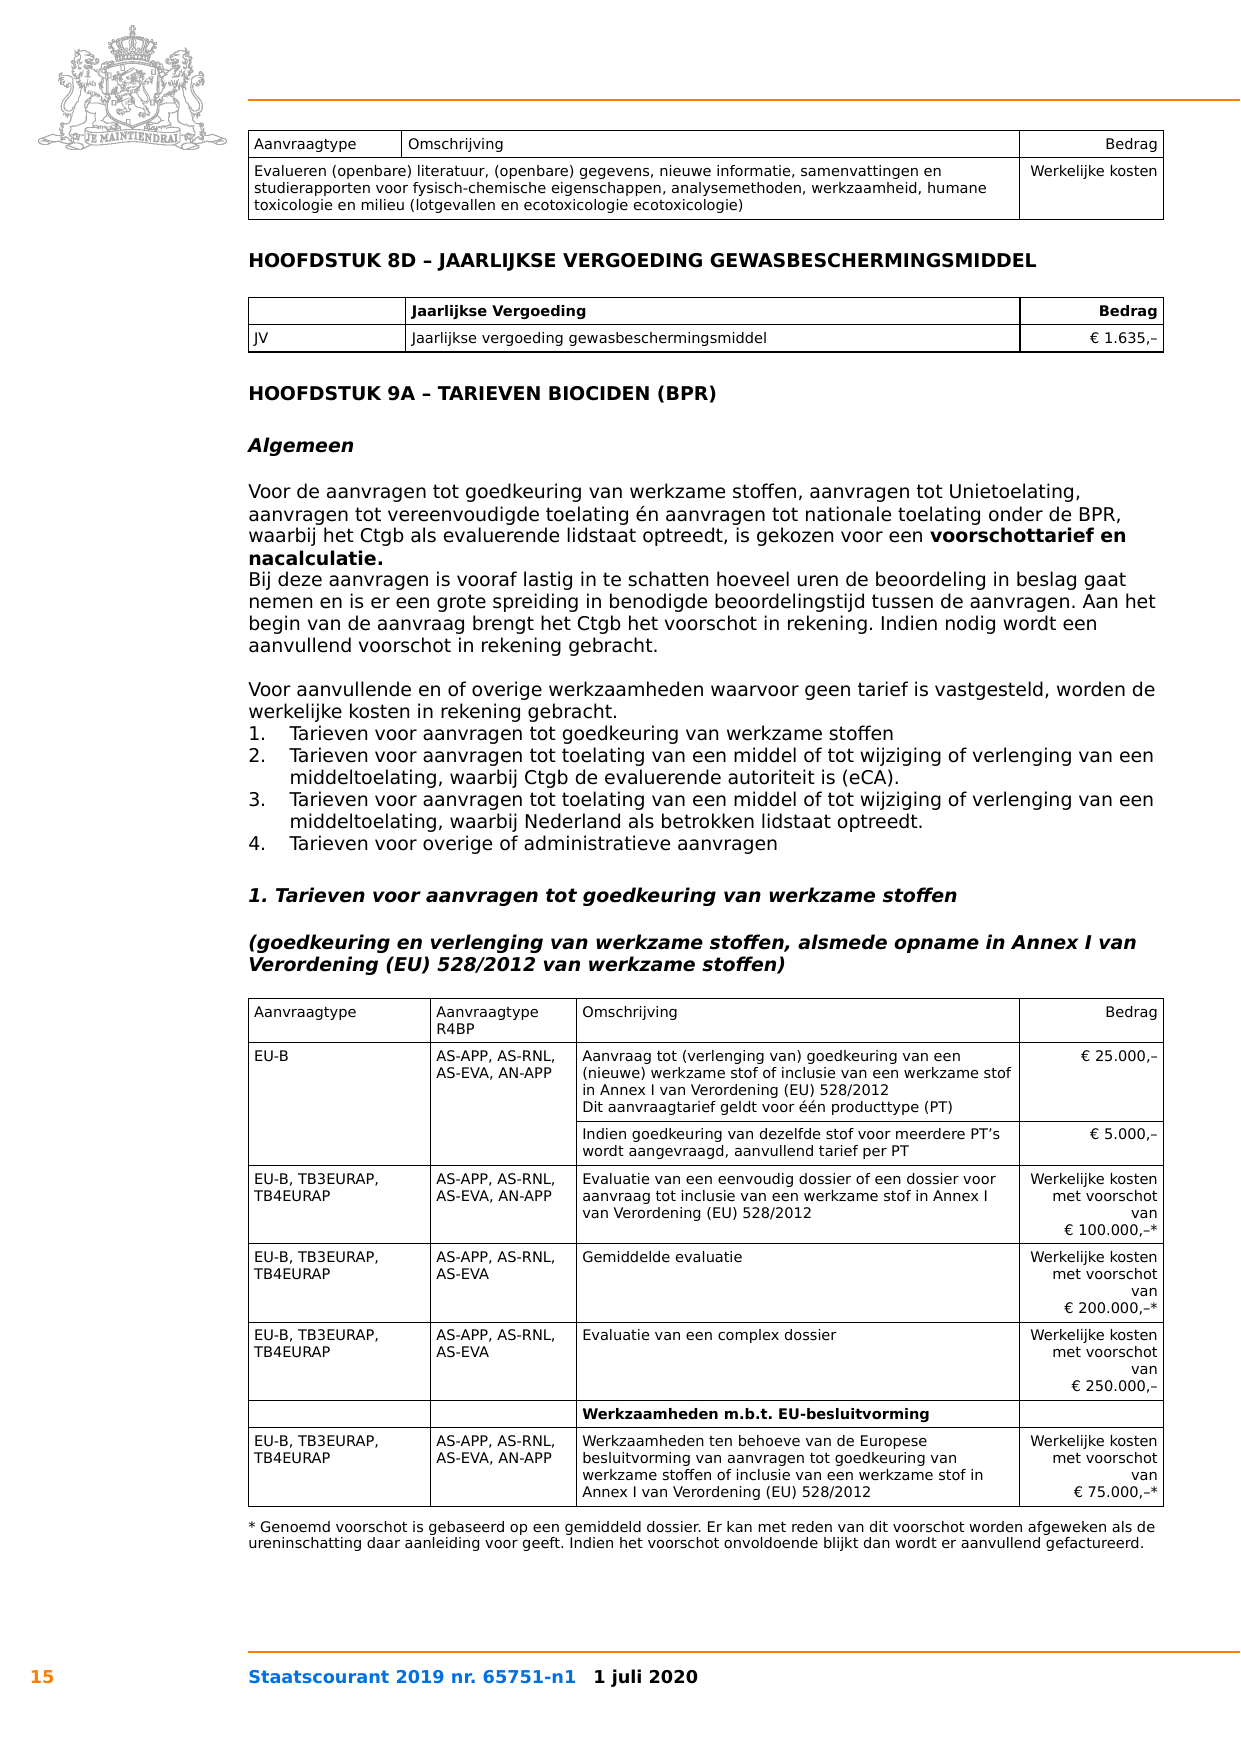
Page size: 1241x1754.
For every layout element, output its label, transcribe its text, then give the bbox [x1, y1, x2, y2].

table_cell Werkelijke kosten met voorschot van € 250.000,– [1020, 1323, 1163, 1400]
table_cell AS-APP, AS-RNL, AS-EVA, AN-APP [431, 1166, 576, 1243]
table_cell Evaluatie van een eenvoudig dossier of een dossier voor aanvraag tot inclusie van een werkzame stof in Annex I van Verordening (EU) 528/2012 [577, 1166, 1019, 1243]
subtitle HOOFDSTUK 9A – TARIEVEN BIOCIDEN (BPR) [248, 382, 1163, 404]
table_header Jaarlijkse Vergoeding [406, 298, 1019, 324]
table_header Aanvraagtype R4BP [431, 999, 576, 1042]
table_cell [431, 1401, 576, 1427]
text Voor aanvullende en of overige werkzaamheden waarvoor geen tarief is vastgesteld, worden de werkelijke kosten in rekening gebracht. [248, 679, 1163, 723]
table_cell EU-B, TB3EURAP, TB4EURAP [249, 1244, 430, 1322]
table_header Bedrag [1020, 131, 1163, 157]
text 1. Tarieven voor aanvragen tot goedkeuring van werkzame stoffen [248, 723, 1163, 745]
text (goedkeuring en verlenging van werkzame stoffen, alsmede opname in Annex I van Verordening (EU) 528/2012 van werkzame stoffen) [248, 932, 1163, 976]
text 2. Tarieven voor aanvragen tot toelating van een middel of tot wijziging of verlenging van een middeltoelating, waarbij Ctgb de evaluerende autoriteit is (eCA). [248, 745, 1163, 789]
table_cell AS-APP, AS-RNL, AS-EVA [431, 1244, 576, 1322]
text 3. Tarieven voor aanvragen tot toelating van een middel of tot wijziging of verlenging van een middeltoelating, waarbij Nederland als betrokken lidstaat optreedt. [248, 789, 1163, 833]
table_cell Werkzaamheden ten behoeve van de Europese besluitvorming van aanvragen tot goedkeuring van werkzame stoffen of inclusie van een werkzame stof in Annex I van Verordening (EU) 528/2012 [577, 1428, 1019, 1506]
table_cell Werkzaamheden m.b.t. EU-besluitvorming [577, 1401, 1019, 1427]
table_cell Evalueren (openbare) literatuur, (openbare) gegevens, nieuwe informatie, samenvattingen en studierapporten voor fysisch-chemische eigenschappen, analysemethoden, werkzaamheid, humane toxicologie en milieu (lotgevallen en ecotoxicologie ecotoxicologie) [249, 158, 1019, 219]
table_header Aanvraagtype [249, 131, 401, 157]
subtitle 1. Tarieven voor aanvragen tot goedkeuring van werkzame stoffen [248, 885, 1163, 907]
subtitle HOOFDSTUK 8D – JAARLIJKSE VERGOEDING GEWASBESCHERMINGSMIDDEL [248, 250, 1163, 272]
table_header Aanvraagtype [249, 999, 430, 1042]
table_cell Werkelijke kosten met voorschot van € 200.000,–* [1020, 1244, 1163, 1322]
table_cell * Genoemd voorschot is gebaseerd op een gemiddeld dossier. Er kan met reden van dit voorschot worden afgeweken als de ureninschatting daar aanleiding voor geeft. Indien het voorschot onvoldoende blijkt dan wordt er aanvullend gefactureerd. [248, 1507, 1163, 1552]
table_cell EU-B, TB3EURAP, TB4EURAP [249, 1323, 430, 1400]
table_header Omschrijving [402, 131, 1019, 157]
table_cell Werkelijke kosten [1020, 158, 1163, 219]
text 4. Tarieven voor overige of administratieve aanvragen [248, 833, 1163, 855]
table_header Omschrijving [577, 999, 1019, 1042]
table_cell [1020, 1401, 1163, 1427]
picture [38, 25, 227, 150]
table_cell Aanvraag tot (verlenging van) goedkeuring van een (nieuwe) werkzame stof of inclusie van een werkzame stof in Annex I van Verordening (EU) 528/2012 Dit aanvraagtarief geldt voor één producttype (PT) [577, 1043, 1019, 1121]
table_cell AS-APP, AS-RNL, AS-EVA [431, 1323, 576, 1400]
table_cell Evaluatie van een complex dossier [577, 1323, 1019, 1400]
table_cell Werkelijke kosten met voorschot van € 100.000,–* [1020, 1166, 1163, 1243]
text Voor de aanvragen tot goedkeuring van werkzame stoffen, aanvragen tot Unietoelating, aanvragen tot vereenvoudigde toelating én aanvragen tot nationale toelating onder de BPR, waarbij het Ctgb als evaluerende lidstaat optreedt, is gekozen voor een voorschottarief en nacalculatie. [248, 481, 1163, 569]
subtitle Algemeen [248, 434, 1163, 456]
table_cell AS-APP, AS-RNL, AS-EVA, AN-APP [431, 1043, 576, 1165]
table_header Bedrag [1020, 999, 1163, 1042]
table_cell Werkelijke kosten met voorschot van € 75.000,–* [1020, 1428, 1163, 1506]
table_header [249, 298, 405, 324]
table_cell JV [249, 325, 405, 351]
table_cell € 25.000,– [1020, 1043, 1163, 1121]
table_header Bedrag [1021, 298, 1163, 324]
table_cell € 5.000,– [1020, 1122, 1163, 1165]
table_cell Gemiddelde evaluatie [577, 1244, 1019, 1322]
table_cell Jaarlijkse vergoeding gewasbeschermingsmiddel [406, 325, 1019, 351]
table_cell EU-B, TB3EURAP, TB4EURAP [249, 1428, 430, 1506]
table_cell EU-B [249, 1043, 430, 1165]
table_cell Indien goedkeuring van dezelfde stof voor meerdere PT’s wordt aangevraagd, aanvullend tarief per PT [577, 1122, 1019, 1165]
table_cell AS-APP, AS-RNL, AS-EVA, AN-APP [431, 1428, 576, 1506]
text Bij deze aanvragen is vooraf lastig in te schatten hoeveel uren de beoordeling in beslag gaat nemen en is er een grote spreiding in benodigde beoordelingstijd tussen de aanvragen. Aan het begin van de aanvraag brengt het Ctgb het voorschot in rekening. Indien nodig wordt een aanvullend voorschot in rekening gebracht. [248, 569, 1163, 657]
table_cell EU-B, TB3EURAP, TB4EURAP [249, 1166, 430, 1243]
table_cell [249, 1401, 430, 1427]
table_cell € 1.635,– [1021, 325, 1163, 351]
